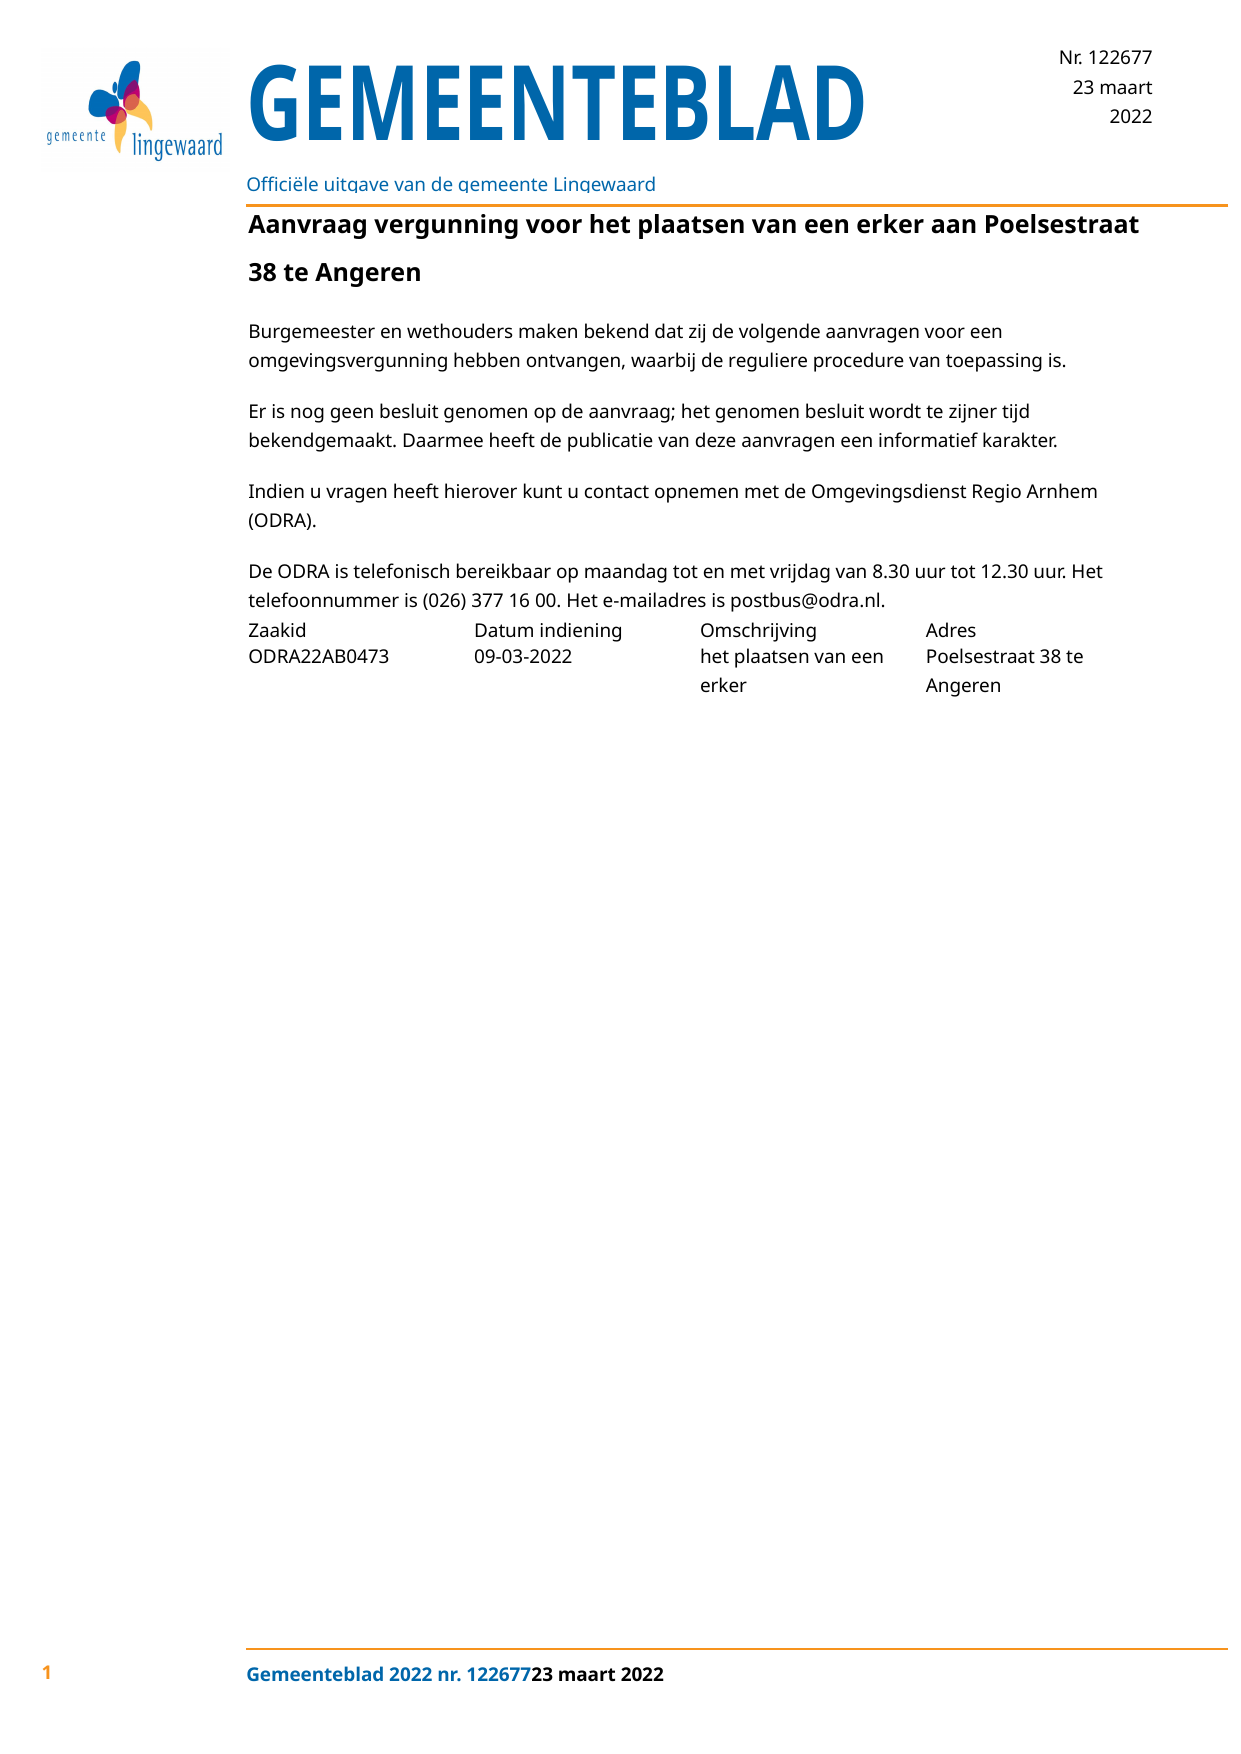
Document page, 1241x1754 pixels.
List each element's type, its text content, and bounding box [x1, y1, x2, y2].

table_header Omschrijving [700, 617, 926, 643]
table_header Datum indiening [474, 617, 700, 643]
table_header Zaakid [248, 617, 474, 643]
table_cell het plaatsen van een erker [700, 643, 926, 698]
text Burgemeester en wethouders maken bekend dat zij de volgende aanvragen voor een omgevingsvergunning hebben ontvangen, waarbij de reguliere procedure van toepassing is. [248, 318, 1152, 373]
table_header Adres [926, 617, 1152, 643]
picture [41, 47, 231, 172]
text Aanvraag vergunning voor het plaatsen van een erker aan Poelsestraat 38 te Angeren [248, 207, 1152, 288]
text Er is nog geen besluit genomen op de aanvraag; het genomen besluit wordt te zijner tijd bekendgemaakt. Daarmee heeft de publicatie van deze aanvragen een informatief karakter. [248, 398, 1152, 453]
table_cell 09-03-2022 [474, 643, 700, 698]
table_cell Poelsestraat 38 te Angeren [926, 643, 1152, 698]
text De ODRA is telefonisch bereikbaar op maandag tot en met vrijdag van 8.30 uur tot 12.30 uur. Het telefoonnummer is (026) 377 16 00. Het e-mailadres is postbus@odra.nl. [248, 558, 1152, 613]
text Indien u vragen heeft hierover kunt u contact opnemen met de Omgevingsdienst Regio Arnhem (ODRA). [248, 478, 1152, 533]
table_cell ODRA22AB0473 [248, 643, 474, 698]
